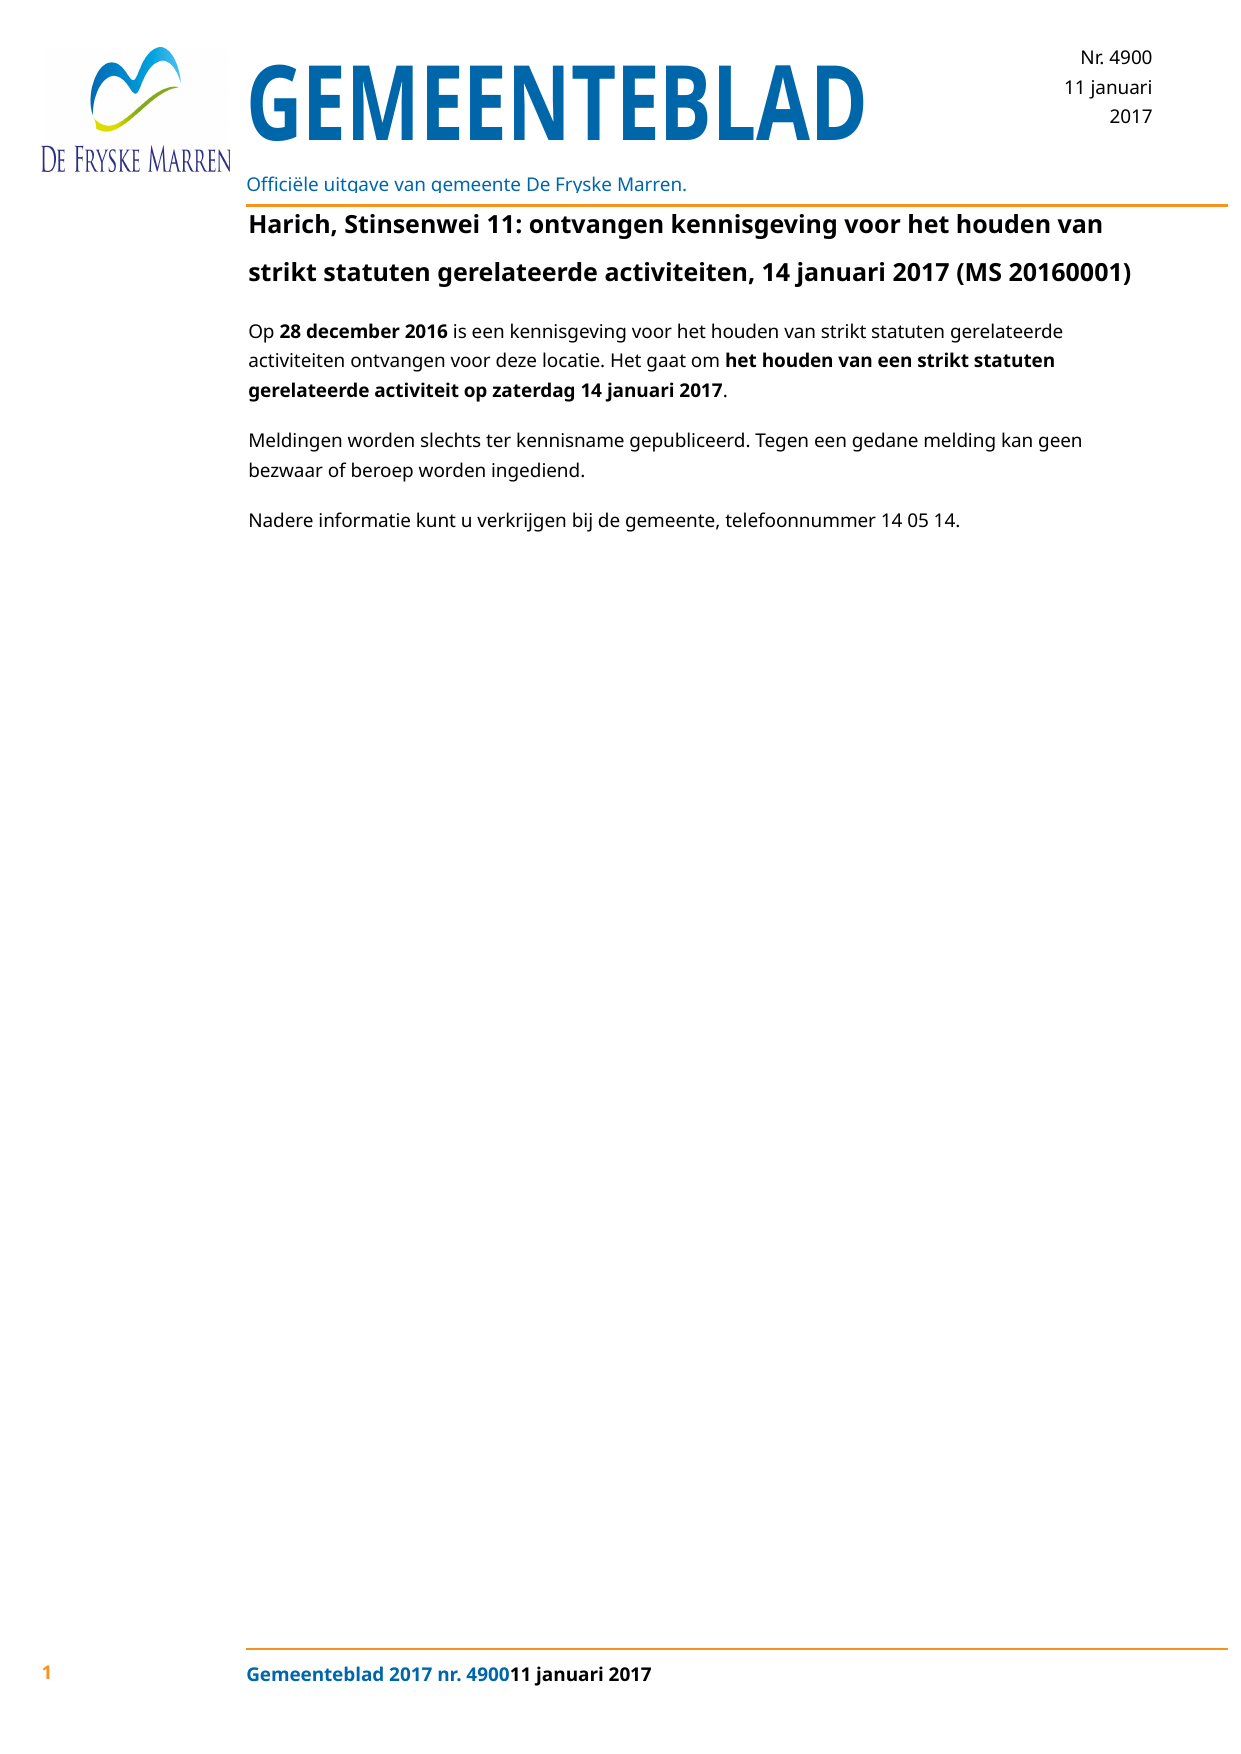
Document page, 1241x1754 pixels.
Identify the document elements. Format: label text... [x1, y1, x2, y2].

text Harich, Stinsenwei 11: ontvangen kennisgeving voor het houden van strikt statuten gerelateerde activiteiten, 14 januari 2017 (MS 20160001) [248, 207, 1152, 288]
text Op 28 december 2016 is een kennisgeving voor het houden van strikt statuten gerelateerde activiteiten ontvangen voor deze locatie. Het gaat om het houden van een strikt statuten gerelateerde activiteit op zaterdag 14 januari 2017. [248, 318, 1152, 403]
text Nadere informatie kunt u verkrijgen bij de gemeente, telefoonnummer 14 05 14. [248, 507, 1152, 533]
text Meldingen worden slechts ter kennisname gepubliceerd. Tegen een gedane melding kan geen bezwaar of beroep worden ingediend. [248, 427, 1152, 483]
picture [41, 47, 231, 172]
